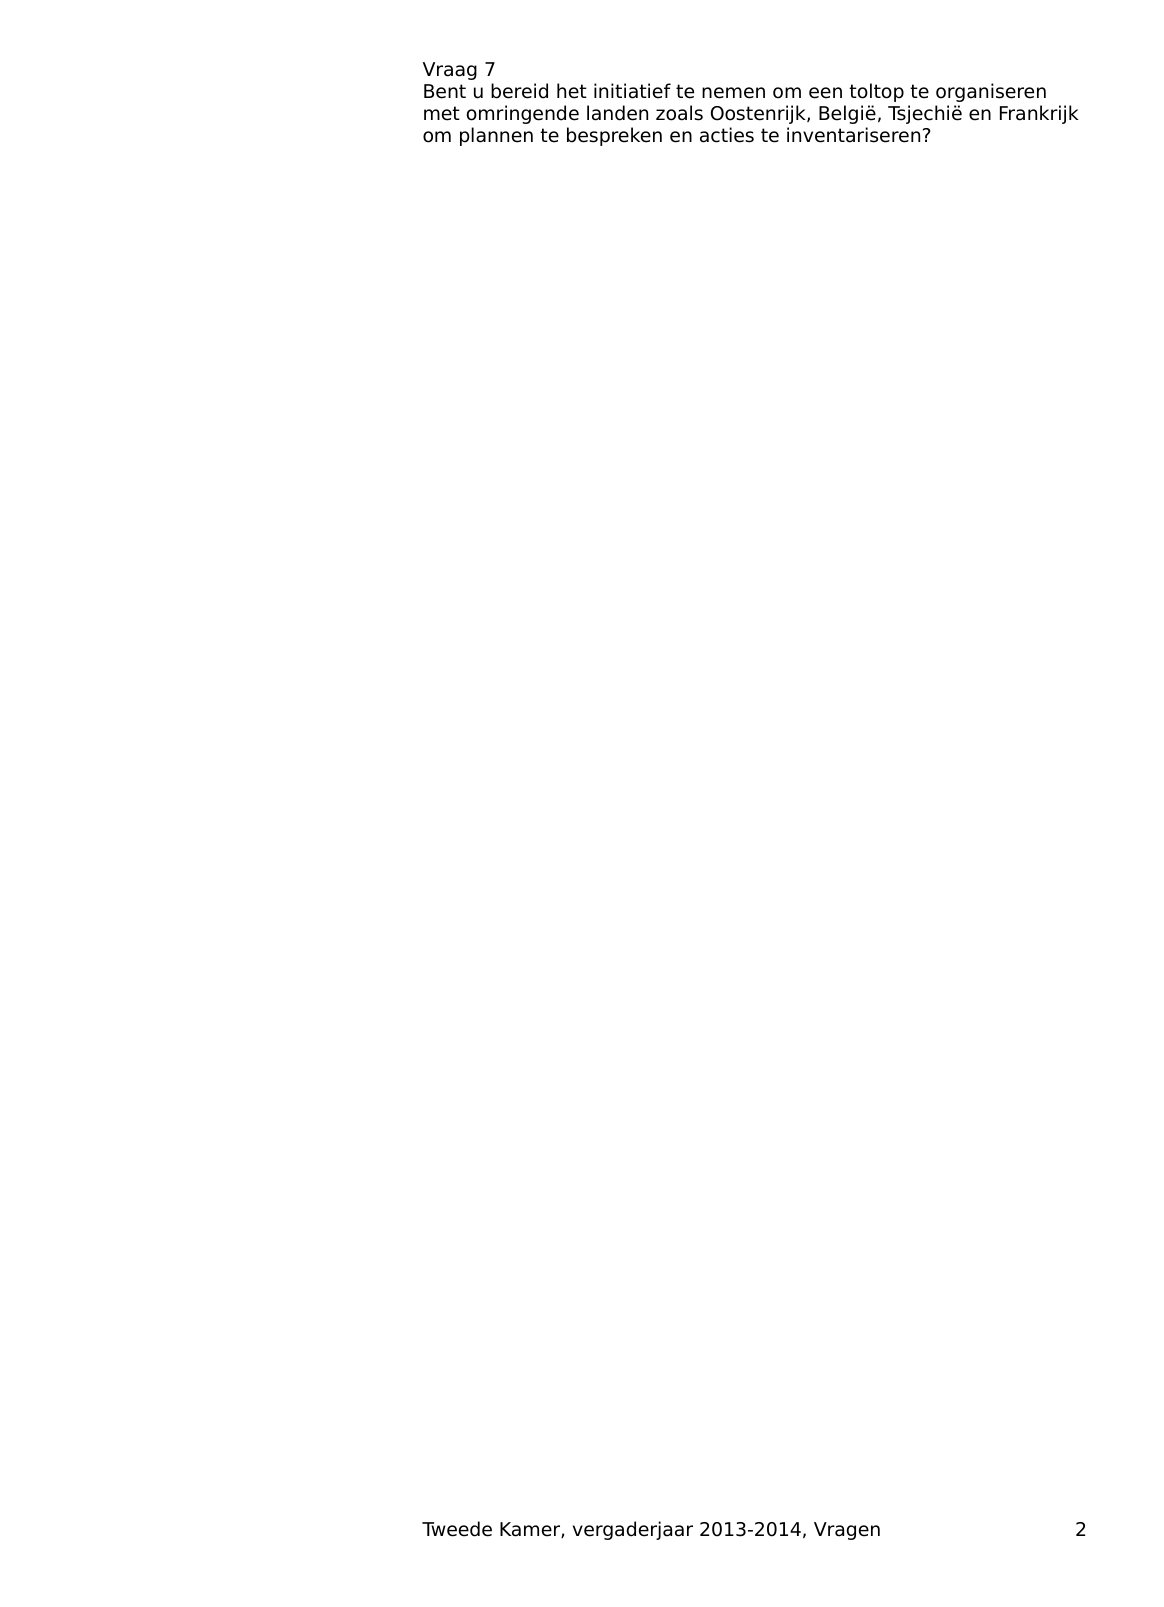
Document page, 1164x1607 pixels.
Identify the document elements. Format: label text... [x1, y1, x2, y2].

text Bent u bereid het initiatief te nemen om een toltop te organiseren met omringende landen zoals Oostenrijk, België, Tsjechië en Frankrijk om plannen te bespreken en acties te inventariseren? [422, 81, 1087, 147]
text Vraag 7 [422, 59, 1087, 81]
